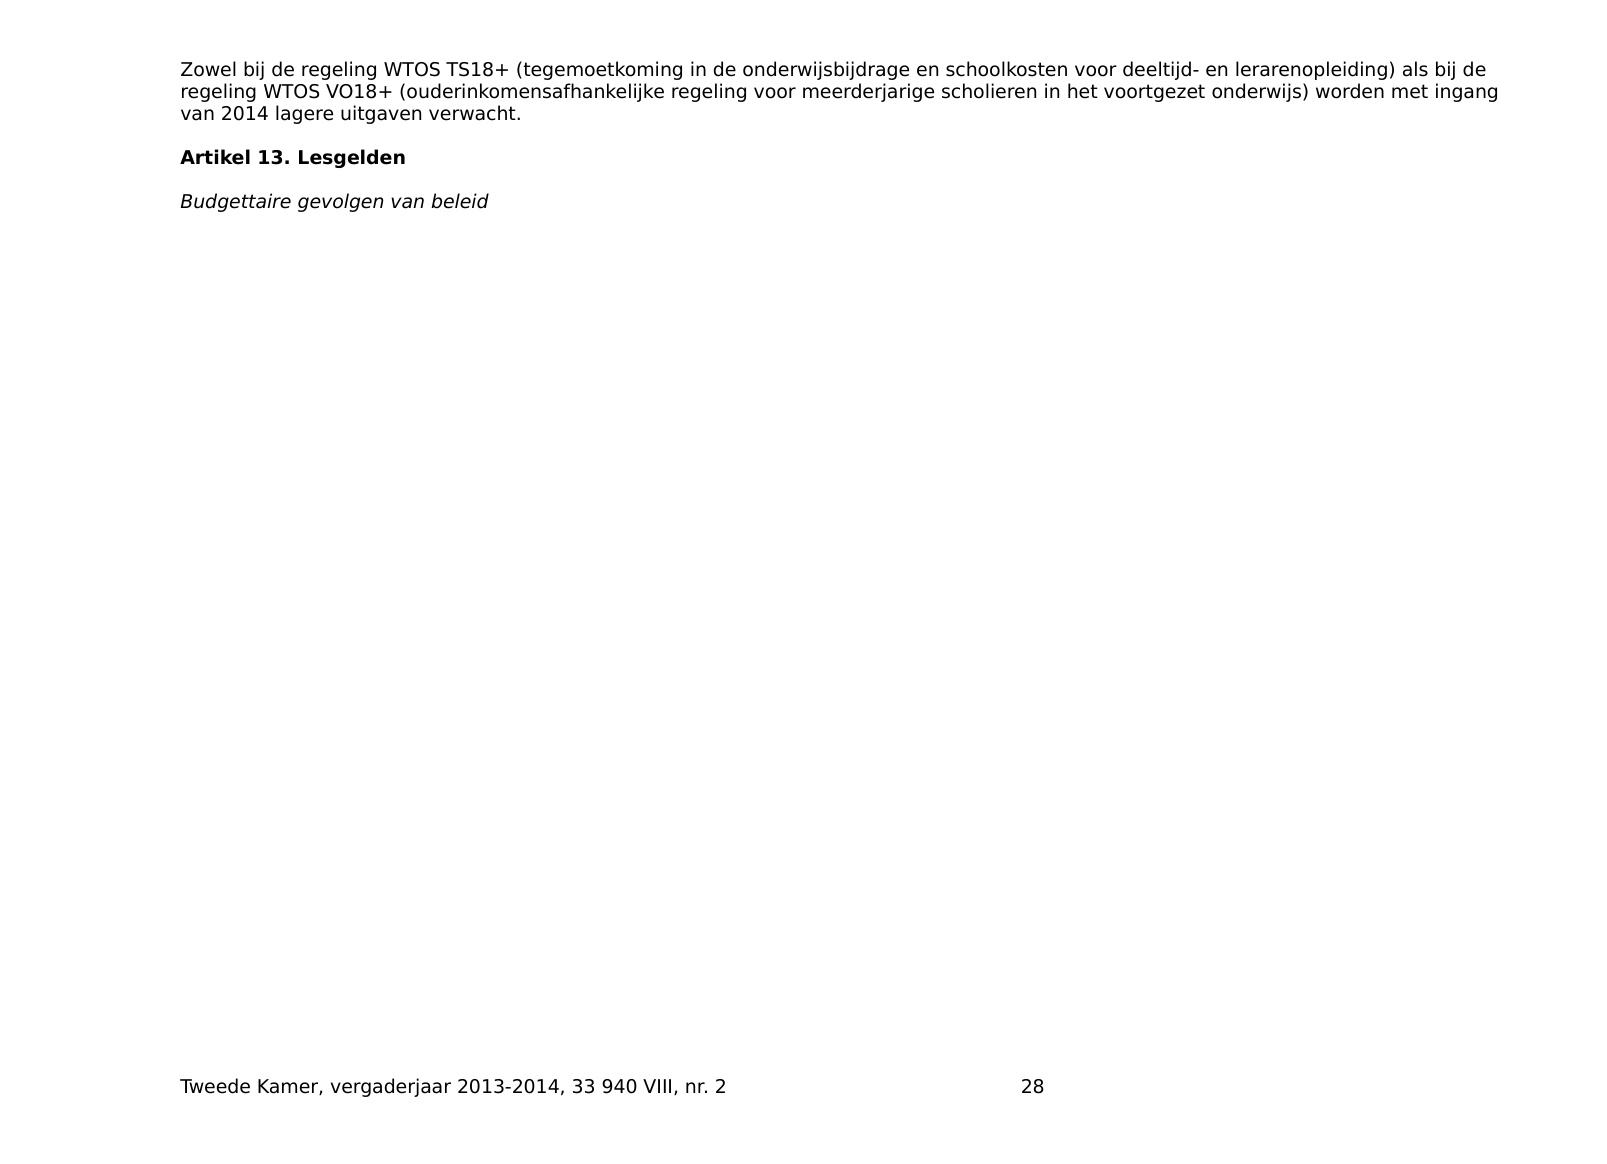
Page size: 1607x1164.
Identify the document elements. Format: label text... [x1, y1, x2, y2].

subtitle Artikel 13. Lesgelden [180, 147, 1529, 169]
subtitle Budgettaire gevolgen van beleid [180, 191, 1529, 213]
text Zowel bij de regeling WTOS TS18+ (tegemoetkoming in de onderwijsbijdrage en schoolkosten voor deeltijd- en lerarenopleiding) als bij de regeling WTOS VO18+ (ouderinkomensafhankelijke regeling voor meerderjarige scholieren in het voortgezet onderwijs) worden met ingang van 2014 lagere uitgaven verwacht. [180, 59, 1529, 125]
